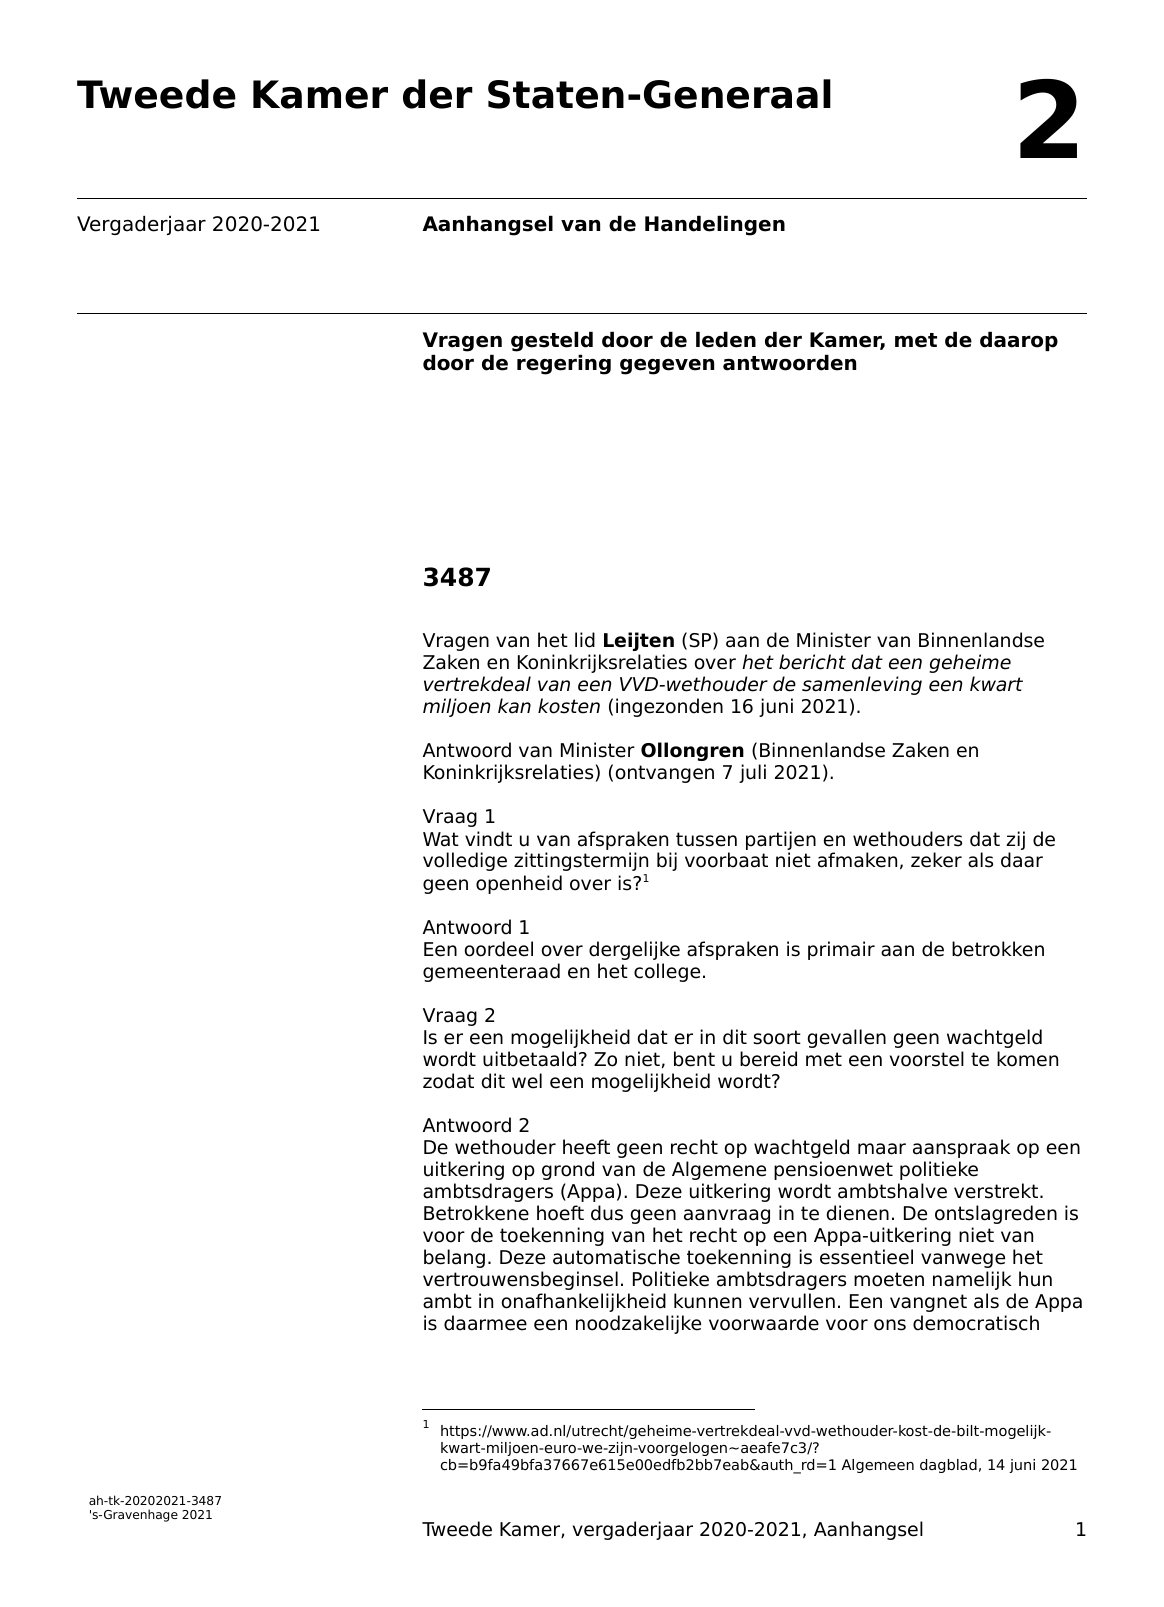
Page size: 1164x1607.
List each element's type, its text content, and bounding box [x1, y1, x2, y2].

text Is er een mogelijkheid dat er in dit soort gevallen geen wachtgeld wordt uitbetaald? Zo niet, bent u bereid met een voorstel te komen zodat dit wel een mogelijkheid wordt? [422, 1027, 1087, 1093]
text De wethouder heeft geen recht op wachtgeld maar aanspraak op een uitkering op grond van de Algemene pensioenwet politieke ambtsdragers (Appa). Deze uitkering wordt ambtshalve verstrekt. Betrokkene hoeft dus geen aanvraag in te dienen. De ontslagreden is voor de toekenning van het recht op een Appa-uitkering niet van belang. Deze automatische toekenning is essentieel vanwege het vertrouwensbeginsel. Politieke ambtsdragers moeten namelijk hun ambt in onafhankelijkheid kunnen vervullen. Een vangnet als de Appa is daarmee een noodzakelijke voorwaarde voor ons democratisch [422, 1137, 1087, 1334]
table_cell Vragen gesteld door de leden der Kamer, met de daarop door de regering gegeven antwoorden [422, 314, 1087, 375]
text https://www.ad.nl/utrecht/geheime-vertrekdeal-vvd-wethouder-kost-de-bilt-mogelijk-kwart-miljoen-euro-we-zijn-voorgelogen~aeafe7c3/?cb=b9fa49bfa37667e615e00edfb2bb7eab&auth_rd=1 Algemeen dagblad, 14 juni 2021 [422, 1418, 1087, 1474]
table_header Tweede Kamer der Staten-Generaal [77, 59, 886, 198]
table_cell [77, 314, 422, 375]
text 3487 [422, 563, 1087, 592]
table_cell Vergaderjaar 2020-2021 [77, 199, 422, 313]
table_header 2 [886, 59, 1087, 198]
text Vraag 1 [422, 806, 1087, 828]
text ah-tk-20202021-3487 [88, 1494, 323, 1508]
text 's-Gravenhage 2021 [88, 1508, 323, 1522]
table_cell Aanhangsel van de Handelingen [422, 199, 1087, 313]
text Antwoord van Minister Ollongren (Binnenlandse Zaken en Koninkrijksrelaties) (ontvangen 7 juli 2021). [422, 740, 1087, 784]
text Vragen van het lid Leijten (SP) aan de Minister van Binnenlandse Zaken en Koninkrijksrelaties over het bericht dat een geheime vertrekdeal van een VVD-wethouder de samenleving een kwart miljoen kan kosten (ingezonden 16 juni 2021). [422, 630, 1087, 718]
text Vraag 2 [422, 1005, 1087, 1027]
text Een oordeel over dergelijke afspraken is primair aan de betrokken gemeenteraad en het college. [422, 938, 1087, 982]
text Antwoord 2 [422, 1115, 1087, 1137]
text Antwoord 1 [422, 917, 1087, 938]
text Wat vindt u van afspraken tussen partijen en wethouders dat zij de volledige zittingstermijn bij voorbaat niet afmaken, zeker als daar geen openheid over is? [422, 828, 1087, 894]
